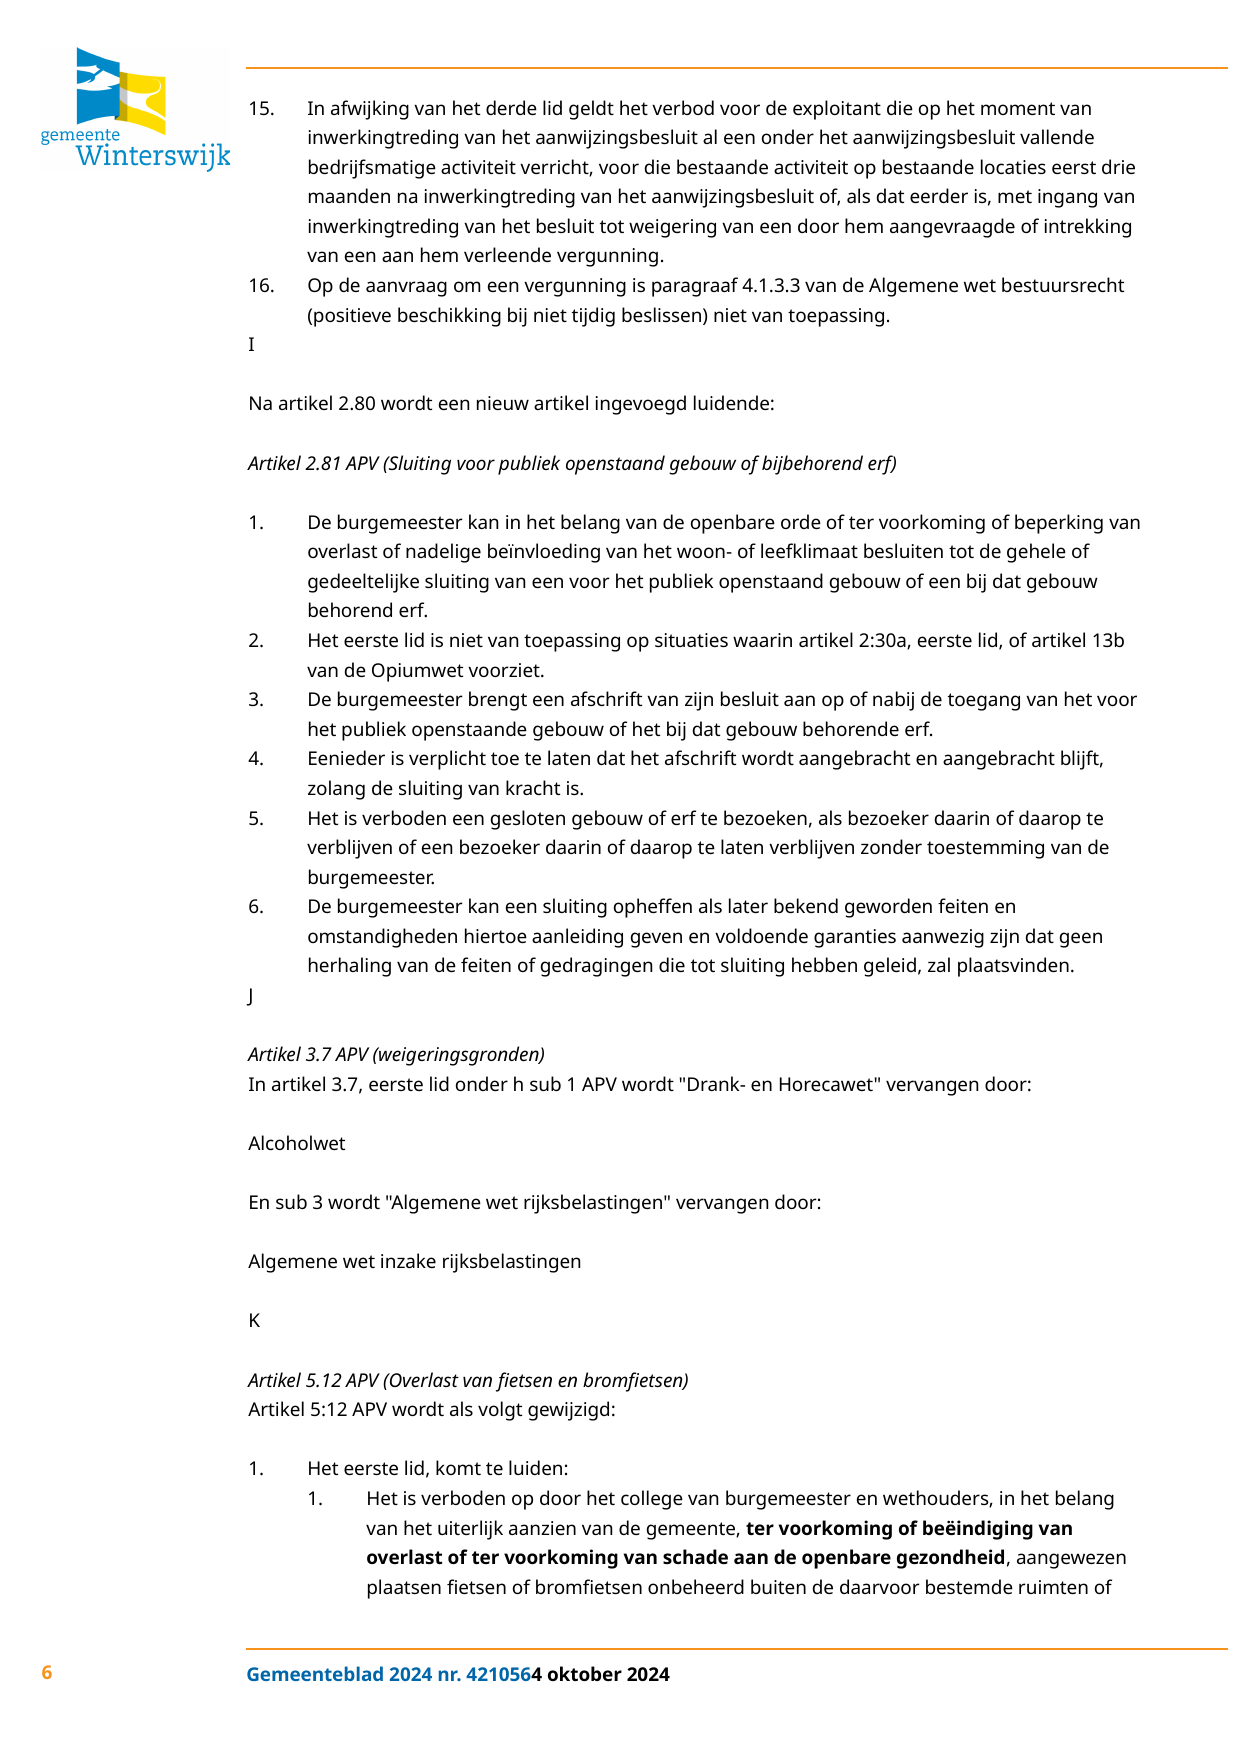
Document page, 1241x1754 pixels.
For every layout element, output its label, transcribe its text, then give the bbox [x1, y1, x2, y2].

list De burgemeester brengt een afschrift van zijn besluit aan op of nabij de toegang van het voor het publiek openstaande gebouw of het bij dat gebouw behorende erf. [248, 686, 1152, 742]
text Artikel 5:12 APV wordt als volgt gewijzigd: [248, 1396, 1152, 1422]
text Artikel 5.12 APV (Overlast van fietsen en bromfietsen) [248, 1367, 1152, 1393]
picture [41, 47, 231, 172]
text Artikel 3.7 APV (weigeringsgronden) [248, 1041, 1152, 1067]
list De burgemeester kan in het belang van de openbare orde of ter voorkoming of beperking van overlast of nadelige beïnvloeding van het woon- of leefklimaat besluiten tot de gehele of gedeeltelijke sluiting van een voor het publiek openstaand gebouw of een bij dat gebouw behorend erf. [248, 509, 1152, 623]
picture [225, 153, 231, 162]
text Alcoholwet [248, 1130, 1152, 1156]
text Na artikel 2.80 wordt een nieuw artikel ingevoegd luidende: [248, 391, 1152, 416]
text In artikel 3.7, eerste lid onder h sub 1 APV wordt "Drank- en Horecawet" vervangen door: [248, 1071, 1152, 1097]
text J [248, 982, 1152, 1008]
list Het is verboden op door het college van burgemeester en wethouders, in het belang van het uiterlijk aanzien van de gemeente, ter voorkoming of beëindiging van overlast of ter voorkoming van schade aan de openbare gezondheid, aangewezen plaatsen fietsen of bromfietsen onbeheerd buiten de daarvoor bestemde ruimten of [307, 1485, 1152, 1600]
list Op de aanvraag om een vergunning is paragraaf 4.1.3.3 van de Algemene wet bestuursrecht (positieve beschikking bij niet tijdig beslissen) niet van toepassing. [248, 272, 1152, 328]
list In afwijking van het derde lid geldt het verbod voor de exploitant die op het moment van inwerkingtreding van het aanwijzingsbesluit al een onder het aanwijzingsbesluit vallende bedrijfsmatige activiteit verricht, voor die bestaande activiteit op bestaande locaties eerst drie maanden na inwerkingtreding van het aanwijzingsbesluit of, als dat eerder is, met ingang van inwerkingtreding van het besluit tot weigering van een door hem aangevraagde of intrekking van een aan hem verleende vergunning. [248, 95, 1152, 268]
text Algemene wet inzake rijksbelastingen [248, 1248, 1152, 1274]
list Eenieder is verplicht toe te laten dat het afschrift wordt aangebracht en aangebracht blijft, zolang de sluiting van kracht is. [248, 746, 1152, 801]
list Het eerste lid is niet van toepassing op situaties waarin artikel 2:30a, eerste lid, of artikel 13b van de Opiumwet voorziet. [248, 627, 1152, 683]
text K [248, 1308, 1152, 1333]
list Het is verboden een gesloten gebouw of erf te bezoeken, als bezoeker daarin of daarop te verblijven of een bezoeker daarin of daarop te laten verblijven zonder toestemming van de burgemeester. [248, 805, 1152, 890]
list De burgemeester kan een sluiting opheffen als later bekend geworden feiten en omstandigheden hiertoe aanleiding geven en voldoende garanties aanwezig zijn dat geen herhaling van de feiten of gedragingen die tot sluiting hebben geleid, zal plaatsvinden. [248, 893, 1152, 978]
text Artikel 2.81 APV (Sluiting voor publiek openstaand gebouw of bijbehorend erf) [248, 450, 1152, 476]
text En sub 3 wordt "Algemene wet rijksbelastingen" vervangen door: [248, 1189, 1152, 1215]
list Het eerste lid, komt te luiden: [248, 1456, 1152, 1481]
text I [248, 331, 1152, 357]
